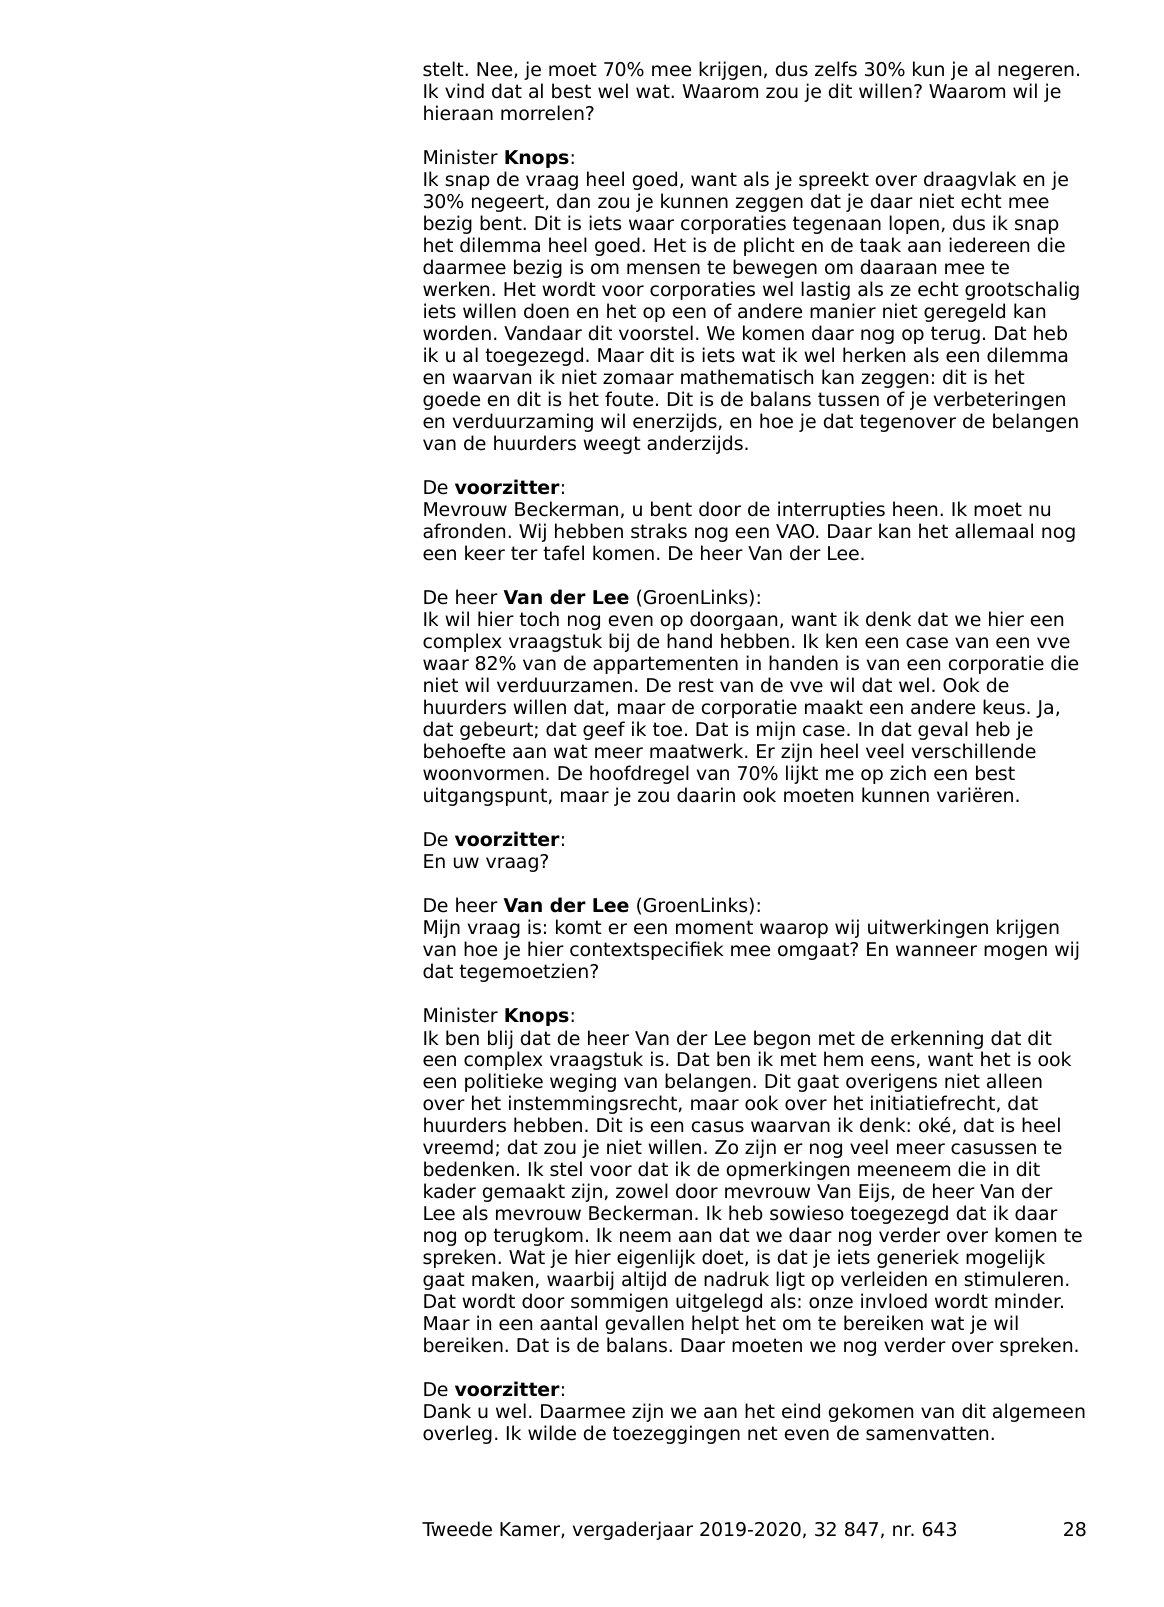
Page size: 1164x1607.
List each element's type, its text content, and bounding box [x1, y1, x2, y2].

text De voorzitter: [422, 477, 1087, 499]
text De voorzitter: [422, 829, 1087, 851]
text De voorzitter: [422, 1379, 1087, 1401]
text Ik wil hier toch nog even op doorgaan, want ik denk dat we hier een complex vraagstuk bij de hand hebben. Ik ken een case van een vve waar 82% van de appartementen in handen is van een corporatie die niet wil verduurzamen. De rest van de vve wil dat wel. Ook de huurders willen dat, maar de corporatie maakt een andere keus. Ja, dat gebeurt; dat geef ik toe. Dat is mijn case. In dat geval heb je behoefte aan wat meer maatwerk. Er zijn heel veel verschillende woonvormen. De hoofdregel van 70% lijkt me op zich een best uitgangspunt, maar je zou daarin ook moeten kunnen variëren. [422, 609, 1087, 807]
text Ik snap de vraag heel goed, want als je spreekt over draagvlak en je 30% negeert, dan zou je kunnen zeggen dat je daar niet echt mee bezig bent. Dit is iets waar corporaties tegenaan lopen, dus ik snap het dilemma heel goed. Het is de plicht en de taak aan iedereen die daarmee bezig is om mensen te bewegen om daaraan mee te werken. Het wordt voor corporaties wel lastig als ze echt grootschalig iets willen doen en het op een of andere manier niet geregeld kan worden. Vandaar dit voorstel. We komen daar nog op terug. Dat heb ik u al toegezegd. Maar dit is iets wat ik wel herken als een dilemma en waarvan ik niet zomaar mathematisch kan zeggen: dit is het goede en dit is het foute. Dit is de balans tussen of je verbeteringen en verduurzaming wil enerzijds, en hoe je dat tegenover de belangen van de huurders weegt anderzijds. [422, 169, 1087, 455]
text Minister Knops: [422, 1005, 1087, 1027]
text En uw vraag? [422, 851, 1087, 873]
text Mevrouw Beckerman, u bent door de interrupties heen. Ik moet nu afronden. Wij hebben straks nog een VAO. Daar kan het allemaal nog een keer ter tafel komen. De heer Van der Lee. [422, 499, 1087, 565]
text Mijn vraag is: komt er een moment waarop wij uitwerkingen krijgen van hoe je hier contextspecifiek mee omgaat? En wanneer mogen wij dat tegemoetzien? [422, 917, 1087, 983]
text stelt. Nee, je moet 70% mee krijgen, dus zelfs 30% kun je al negeren. Ik vind dat al best wel wat. Waarom zou je dit willen? Waarom wil je hieraan morrelen? [422, 59, 1087, 125]
text Ik ben blij dat de heer Van der Lee begon met de erkenning dat dit een complex vraagstuk is. Dat ben ik met hem eens, want het is ook een politieke weging van belangen. Dit gaat overigens niet alleen over het instemmingsrecht, maar ook over het initiatiefrecht, dat huurders hebben. Dit is een casus waarvan ik denk: oké, dat is heel vreemd; dat zou je niet willen. Zo zijn er nog veel meer casussen te bedenken. Ik stel voor dat ik de opmerkingen meeneem die in dit kader gemaakt zijn, zowel door mevrouw Van Eijs, de heer Van der Lee als mevrouw Beckerman. Ik heb sowieso toegezegd dat ik daar nog op terugkom. Ik neem aan dat we daar nog verder over komen te spreken. Wat je hier eigenlijk doet, is dat je iets generiek mogelijk gaat maken, waarbij altijd de nadruk ligt op verleiden en stimuleren. Dat wordt door sommigen uitgelegd als: onze invloed wordt minder. Maar in een aantal gevallen helpt het om te bereiken wat je wil bereiken. Dat is de balans. Daar moeten we nog verder over spreken. [422, 1027, 1087, 1357]
text Minister Knops: [422, 147, 1087, 169]
text De heer Van der Lee (GroenLinks): [422, 895, 1087, 917]
text De heer Van der Lee (GroenLinks): [422, 587, 1087, 609]
text Dank u wel. Daarmee zijn we aan het eind gekomen van dit algemeen overleg. Ik wilde de toezeggingen net even de samenvatten. [422, 1401, 1087, 1445]
